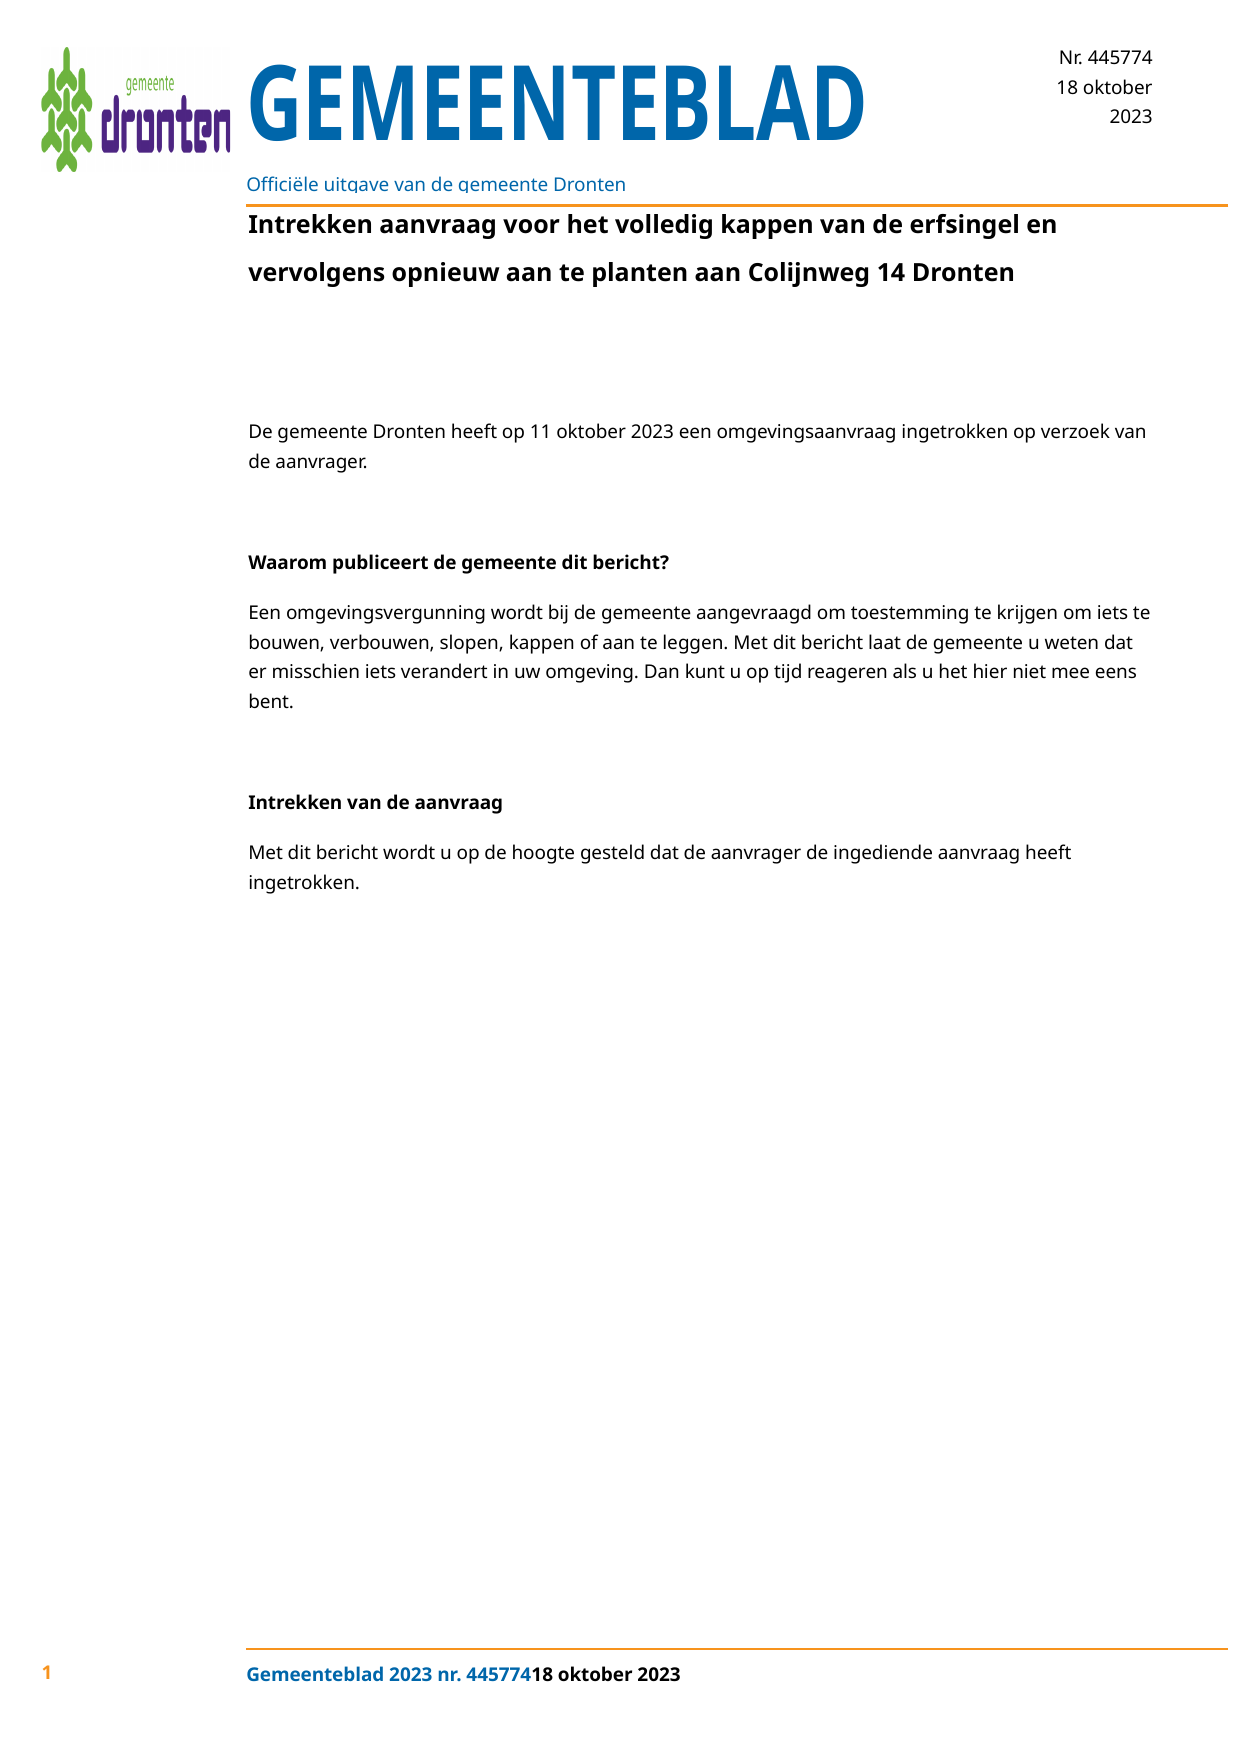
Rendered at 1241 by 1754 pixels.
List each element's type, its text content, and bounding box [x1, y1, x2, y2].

text De gemeente Dronten heeft op 11 oktober 2023 een omgevingsaanvraag ingetrokken op verzoek van de aanvrager. [248, 419, 1152, 474]
text Met dit bericht wordt u op de hoogte gesteld dat de aanvrager de ingediende aanvraag heeft ingetrokken. [248, 839, 1152, 895]
text Intrekken aanvraag voor het volledig kappen van de erfsingel en vervolgens opnieuw aan te planten aan Colijnweg 14 Dronten [248, 207, 1152, 288]
text Intrekken van de aanvraag [248, 789, 1152, 815]
picture [41, 47, 231, 172]
text Een omgevingsvergunning wordt bij de gemeente aangevraagd om toestemming te krijgen om iets te bouwen, verbouwen, slopen, kappen of aan te leggen. Met dit bericht laat de gemeente u weten dat er misschien iets verandert in uw omgeving. Dan kunt u op tijd reageren als u het hier niet mee eens bent. [248, 599, 1152, 714]
text Waarom publiceert de gemeente dit bericht? [248, 549, 1152, 575]
